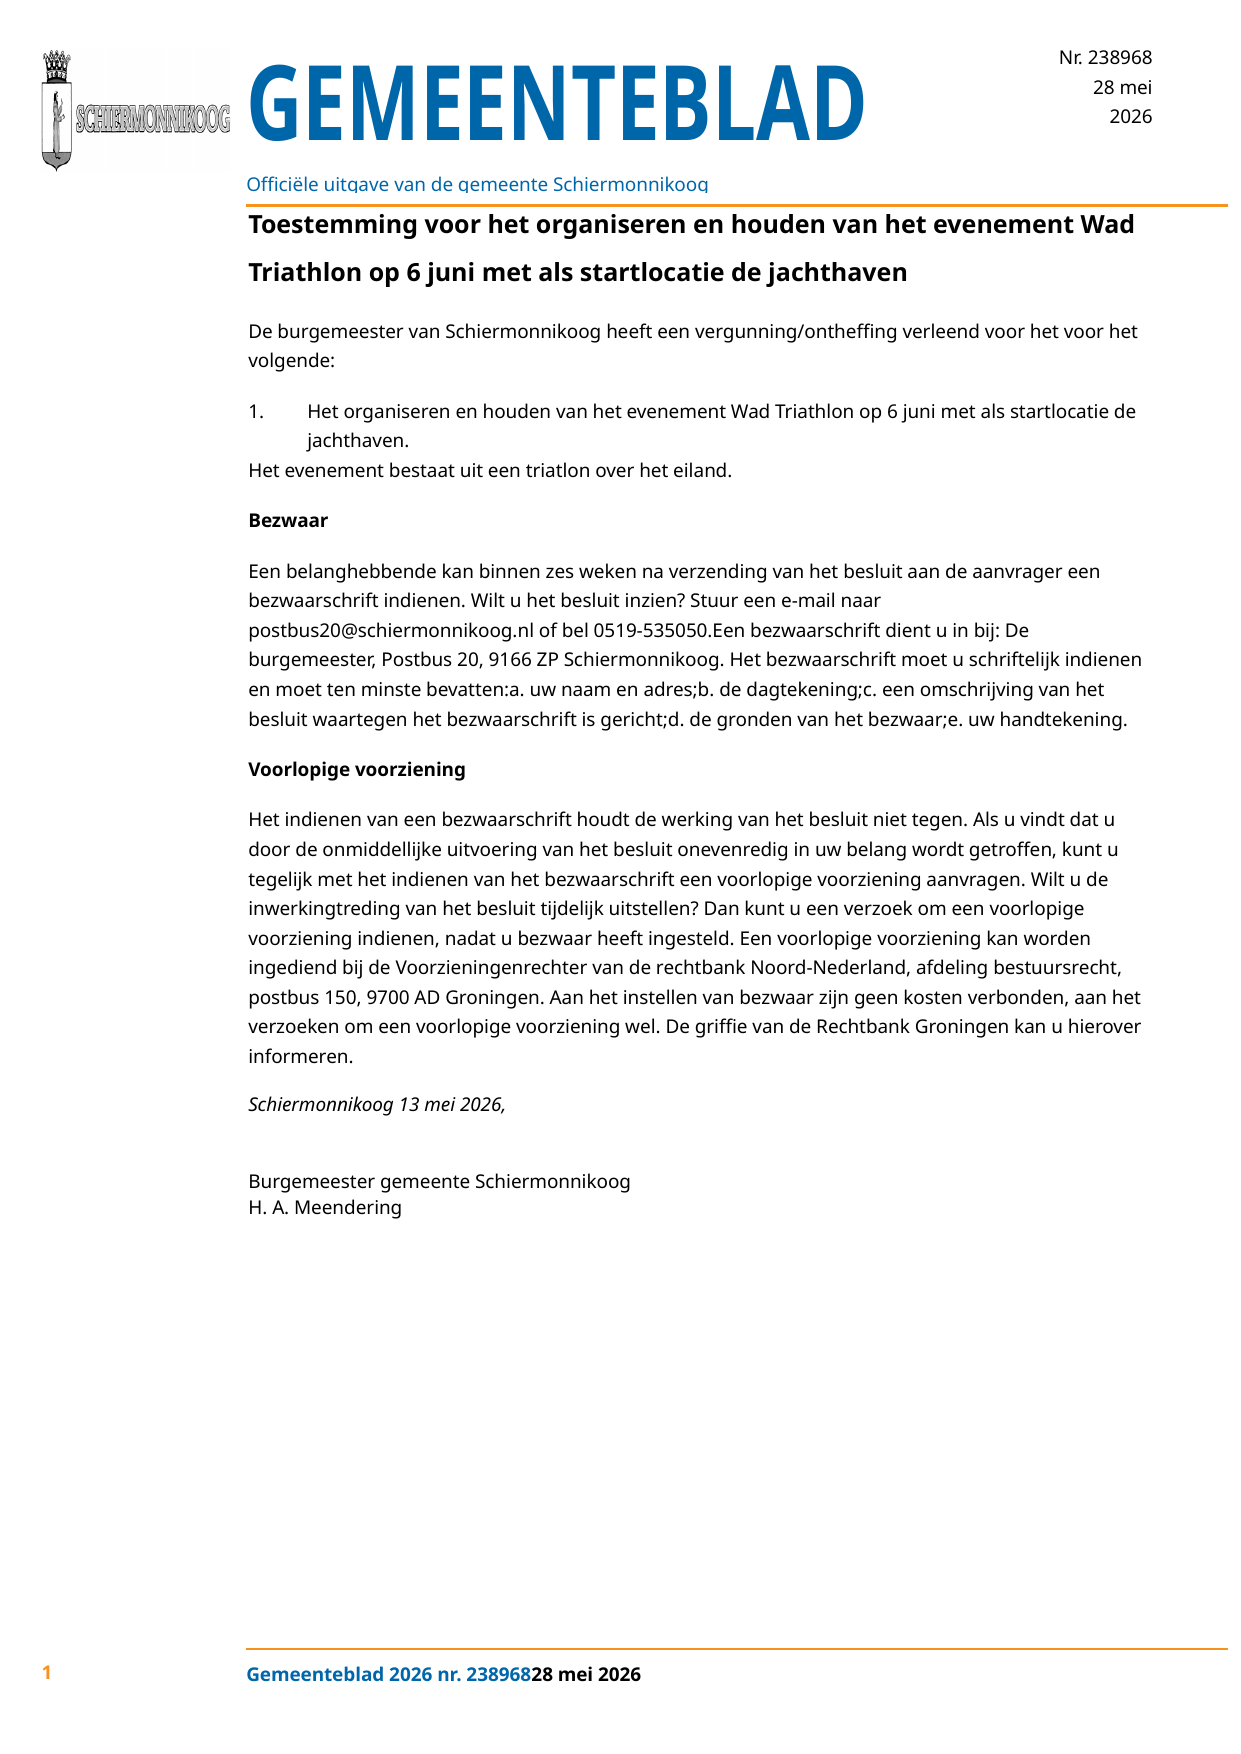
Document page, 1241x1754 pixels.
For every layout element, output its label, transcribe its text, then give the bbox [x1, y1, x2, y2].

text H. A. Meendering [248, 1194, 1152, 1220]
text Een belanghebbende kan binnen zes weken na verzending van het besluit aan de aanvrager een bezwaarschrift indienen. Wilt u het besluit inzien? Stuur een e-mail naar postbus20@schiermonnikoog.nl of bel 0519-535050.Een bezwaarschrift dient u in bij: De burgemeester, Postbus 20, 9166 ZP Schiermonnikoog. Het bezwaarschrift moet u schriftelijk indienen en moet ten minste bevatten:a. uw naam en adres;b. de dagtekening;c. een omschrijving van het besluit waartegen het bezwaarschrift is gericht;d. de gronden van het bezwaar;e. uw handtekening. [248, 558, 1152, 732]
list Het organiseren en houden van het evenement Wad Triathlon op 6 juni met als startlocatie de jachthaven. [248, 398, 1152, 453]
text Bezwaar [248, 507, 1152, 533]
text Toestemming voor het organiseren en houden van het evenement Wad Triathlon op 6 juni met als startlocatie de jachthaven [248, 207, 1152, 288]
text Schiermonnikoog 13 mei 2026, [248, 1091, 1152, 1117]
text Voorlopige voorziening [248, 756, 1152, 782]
text De burgemeester van Schiermonnikoog heeft een vergunning/ontheffing verleend voor het voor het volgende: [248, 318, 1152, 373]
text Het evenement bestaat uit een triatlon over het eiland. [248, 457, 1152, 483]
text Burgemeester gemeente Schiermonnikoog [248, 1168, 1152, 1194]
picture [41, 47, 231, 172]
text Het indienen van een bezwaarschrift houdt de werking van het besluit niet tegen. Als u vindt dat u door de onmiddellijke uitvoering van het besluit onevenredig in uw belang wordt getroffen, kunt u tegelijk met het indienen van het bezwaarschrift een voorlopige voorziening aanvragen. Wilt u de inwerkingtreding van het besluit tijdelijk uitstellen? Dan kunt u een verzoek om een voorlopige voorziening indienen, nadat u bezwaar heeft ingesteld. Een voorlopige voorziening kan worden ingediend bij de Voorzieningenrechter van de rechtbank Noord-Nederland, afdeling bestuursrecht, postbus 150, 9700 AD Groningen. Aan het instellen van bezwaar zijn geen kosten verbonden, aan het verzoeken om een voorlopige voorziening wel. De griffie van de Rechtbank Groningen kan u hierover informeren. [248, 807, 1152, 1069]
